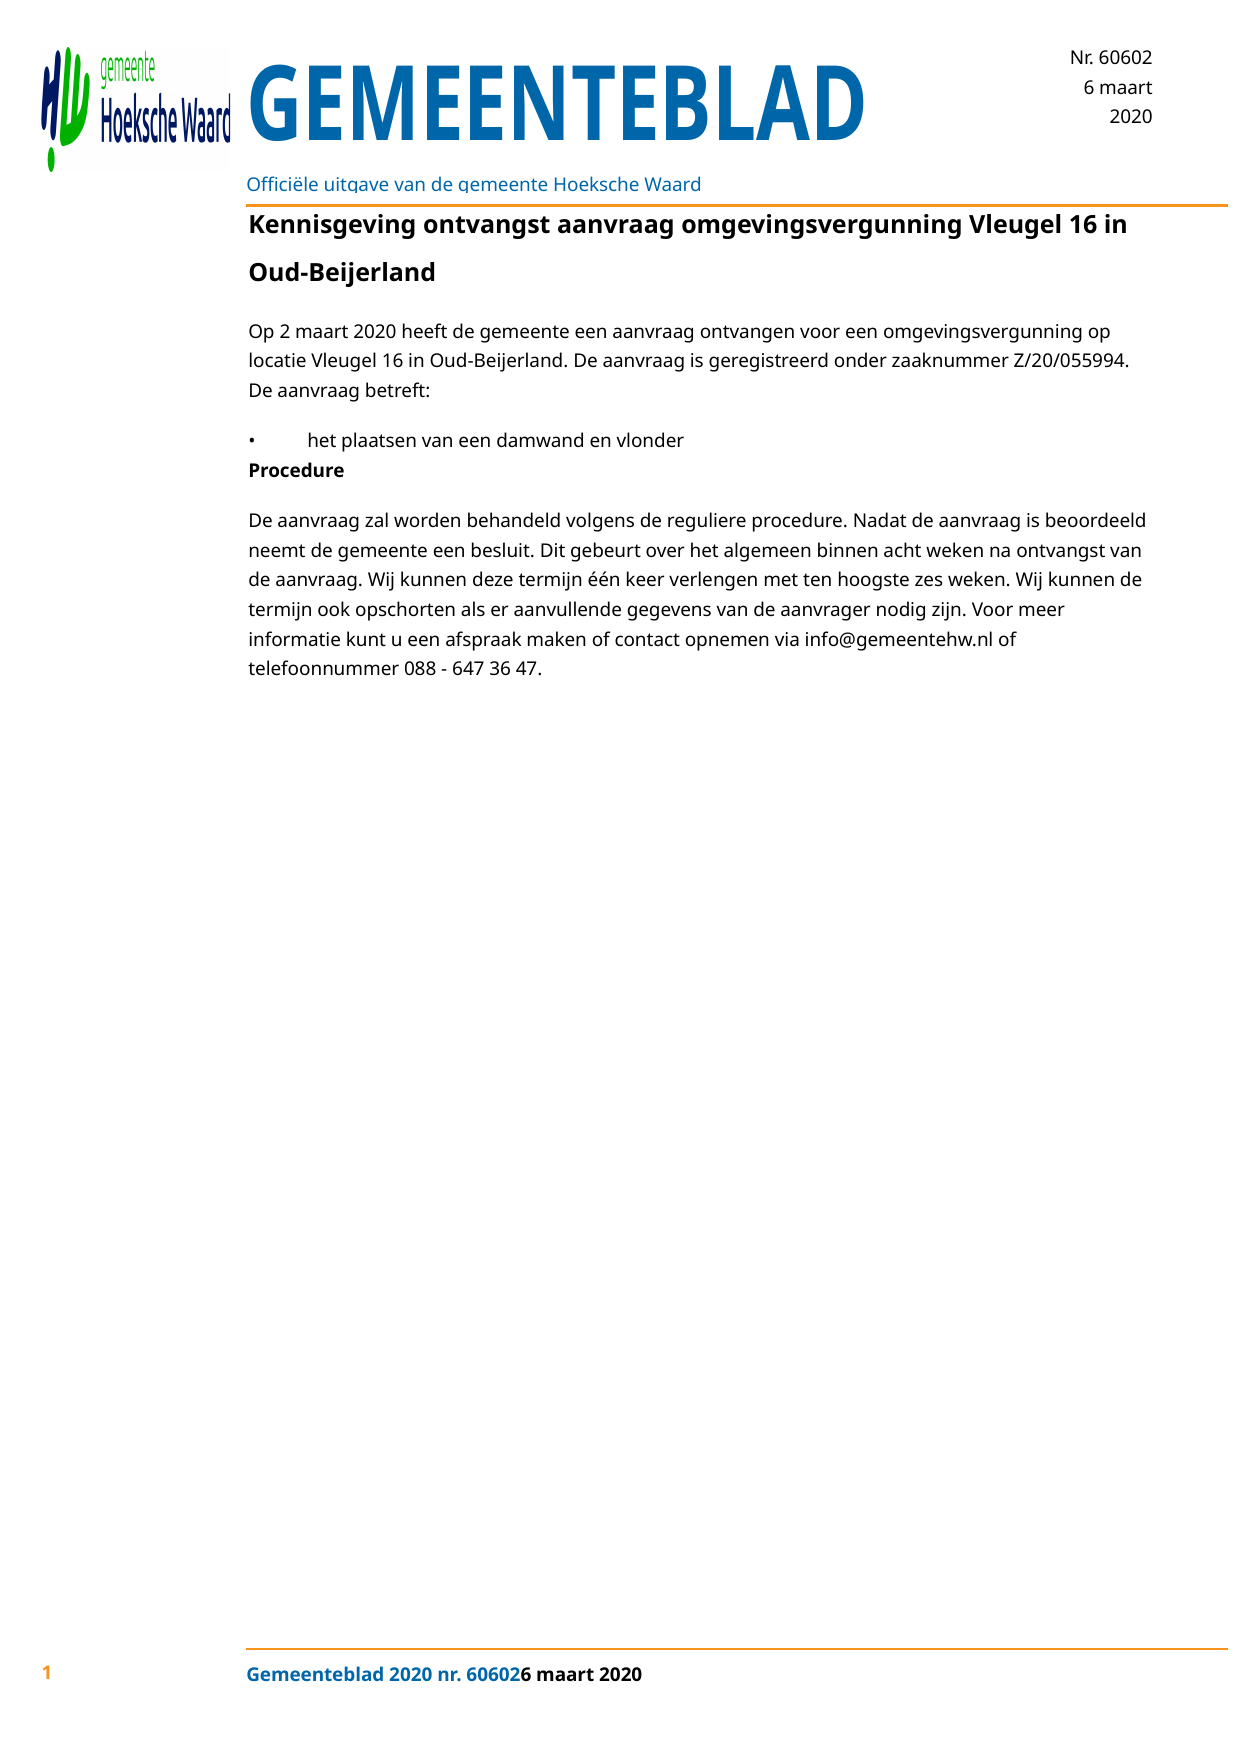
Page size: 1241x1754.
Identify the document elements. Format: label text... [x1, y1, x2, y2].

picture [41, 47, 231, 172]
text De aanvraag zal worden behandeld volgens de reguliere procedure. Nadat de aanvraag is beoordeeld neemt de gemeente een besluit. Dit gebeurt over het algemeen binnen acht weken na ontvangst van de aanvraag. Wij kunnen deze termijn één keer verlengen met ten hoogste zes weken. Wij kunnen de termijn ook opschorten als er aanvullende gegevens van de aanvrager nodig zijn. Voor meer informatie kunt u een afspraak maken of contact opnemen via info@gemeentehw.nl of telefoonnummer 088 - 647 36 47. [248, 507, 1152, 681]
text Kennisgeving ontvangst aanvraag omgevingsvergunning Vleugel 16 in Oud-Beijerland [248, 207, 1152, 288]
text Procedure [248, 457, 1152, 483]
list het plaatsen van een damwand en vlonder [248, 427, 1152, 453]
text Op 2 maart 2020 heeft de gemeente een aanvraag ontvangen voor een omgevingsvergunning op locatie Vleugel 16 in Oud-Beijerland. De aanvraag is geregistreerd onder zaaknummer Z/20/055994. De aanvraag betreft: [248, 318, 1152, 403]
